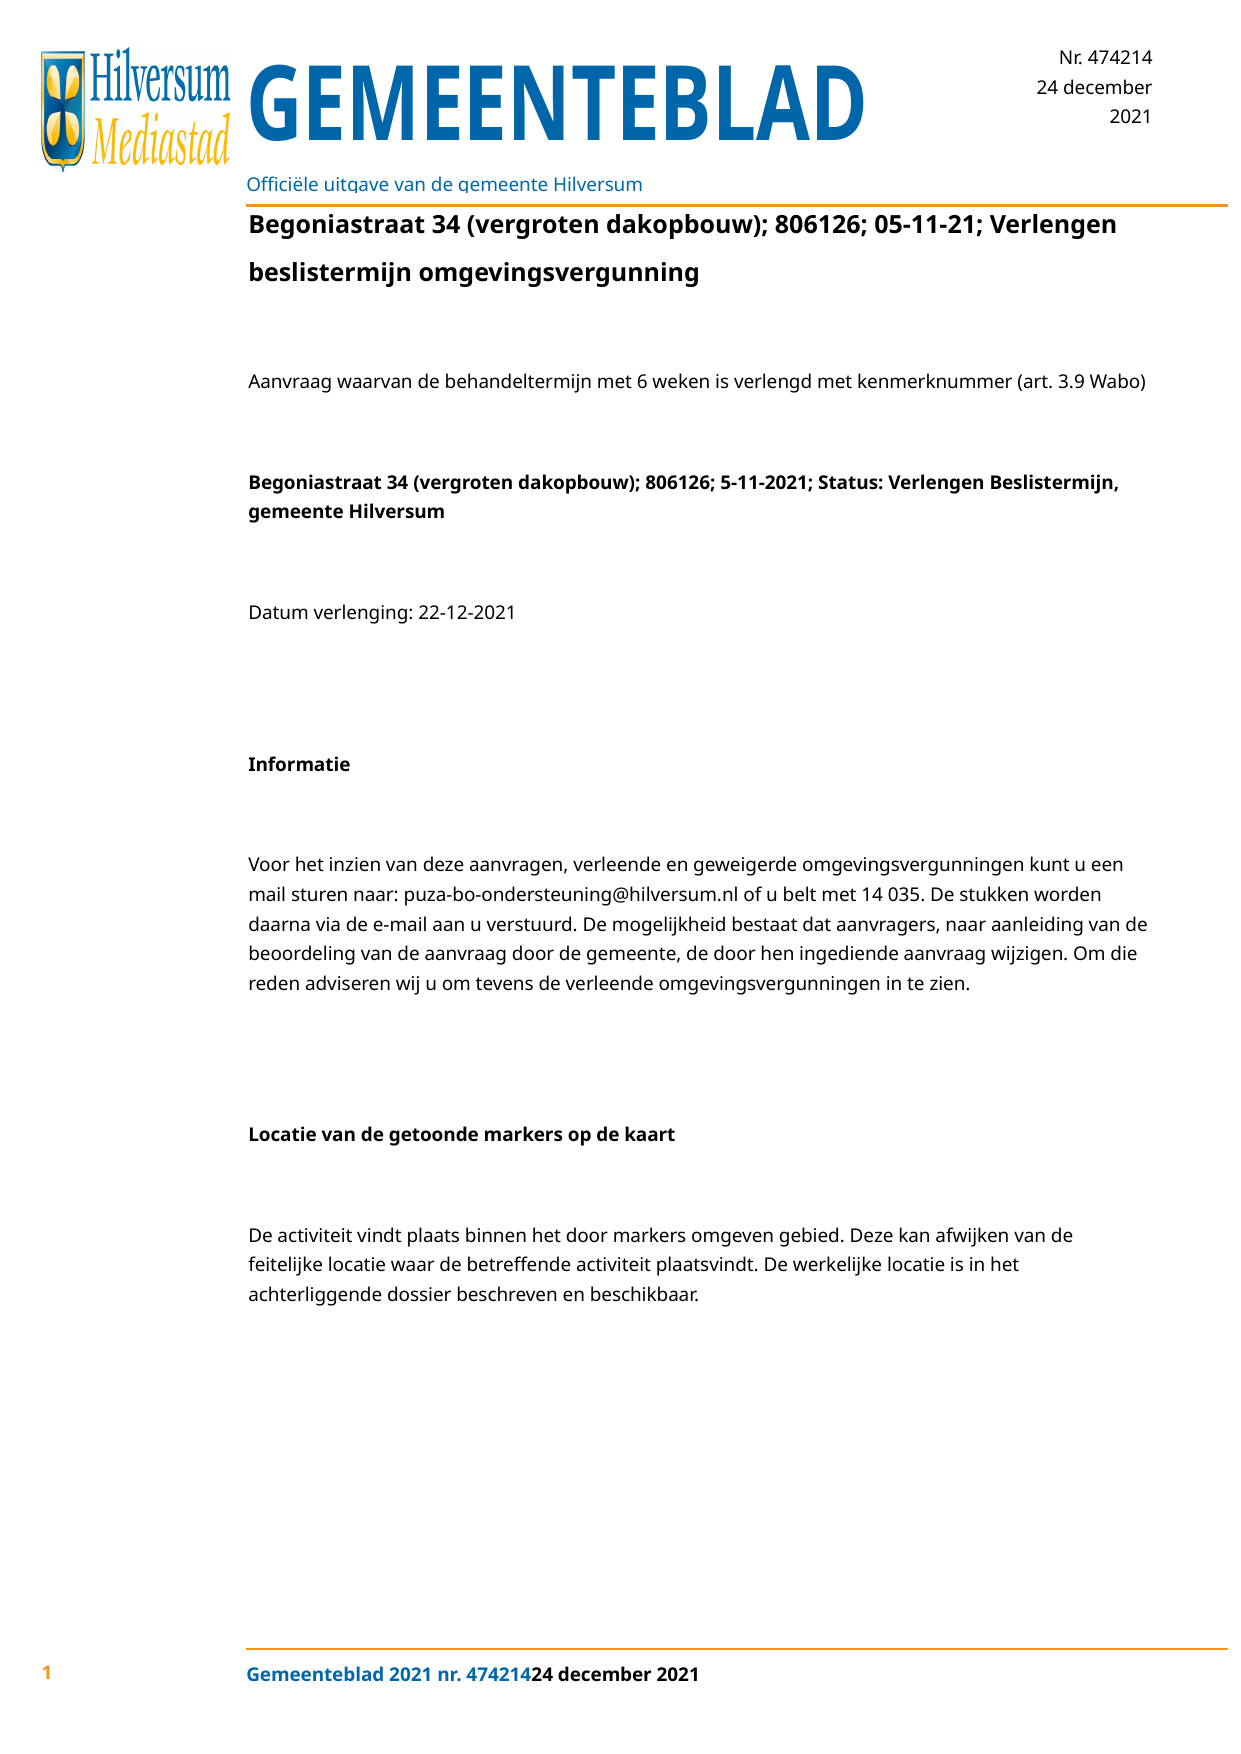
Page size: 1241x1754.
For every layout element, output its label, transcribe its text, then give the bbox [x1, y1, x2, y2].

text Informatie [248, 751, 1152, 777]
text Begoniastraat 34 (vergroten dakopbouw); 806126; 05-11-21; Verlengen beslistermijn omgevingsvergunning [248, 207, 1152, 288]
text Locatie van de getoonde markers op de kaart [248, 1121, 1152, 1147]
text Begoniastraat 34 (vergroten dakopbouw); 806126; 5-11-2021; Status: Verlengen Beslistermijn, gemeente Hilversum [248, 469, 1152, 524]
text De activiteit vindt plaats binnen het door markers omgeven gebied. Deze kan afwijken van de feitelijke locatie waar de betreffende activiteit plaatsvindt. De werkelijke locatie is in het achterliggende dossier beschreven en beschikbaar. [248, 1222, 1152, 1307]
text Datum verlenging: 22-12-2021 [248, 599, 1152, 625]
text Aanvraag waarvan de behandeltermijn met 6 weken is verlengd met kenmerknummer (art. 3.9 Wabo) [248, 368, 1152, 394]
picture [41, 47, 231, 172]
text Voor het inzien van deze aanvragen, verleende en geweigerde omgevingsvergunningen kunt u een mail sturen naar: puza-bo-ondersteuning@hilversum.nl of u belt met 14 035. De stukken worden daarna via de e-mail aan u verstuurd. De mogelijkheid bestaat dat aanvragers, naar aanleiding van de beoordeling van de aanvraag door de gemeente, de door hen ingediende aanvraag wijzigen. Om die reden adviseren wij u om tevens de verleende omgevingsvergunningen in te zien. [248, 852, 1152, 996]
